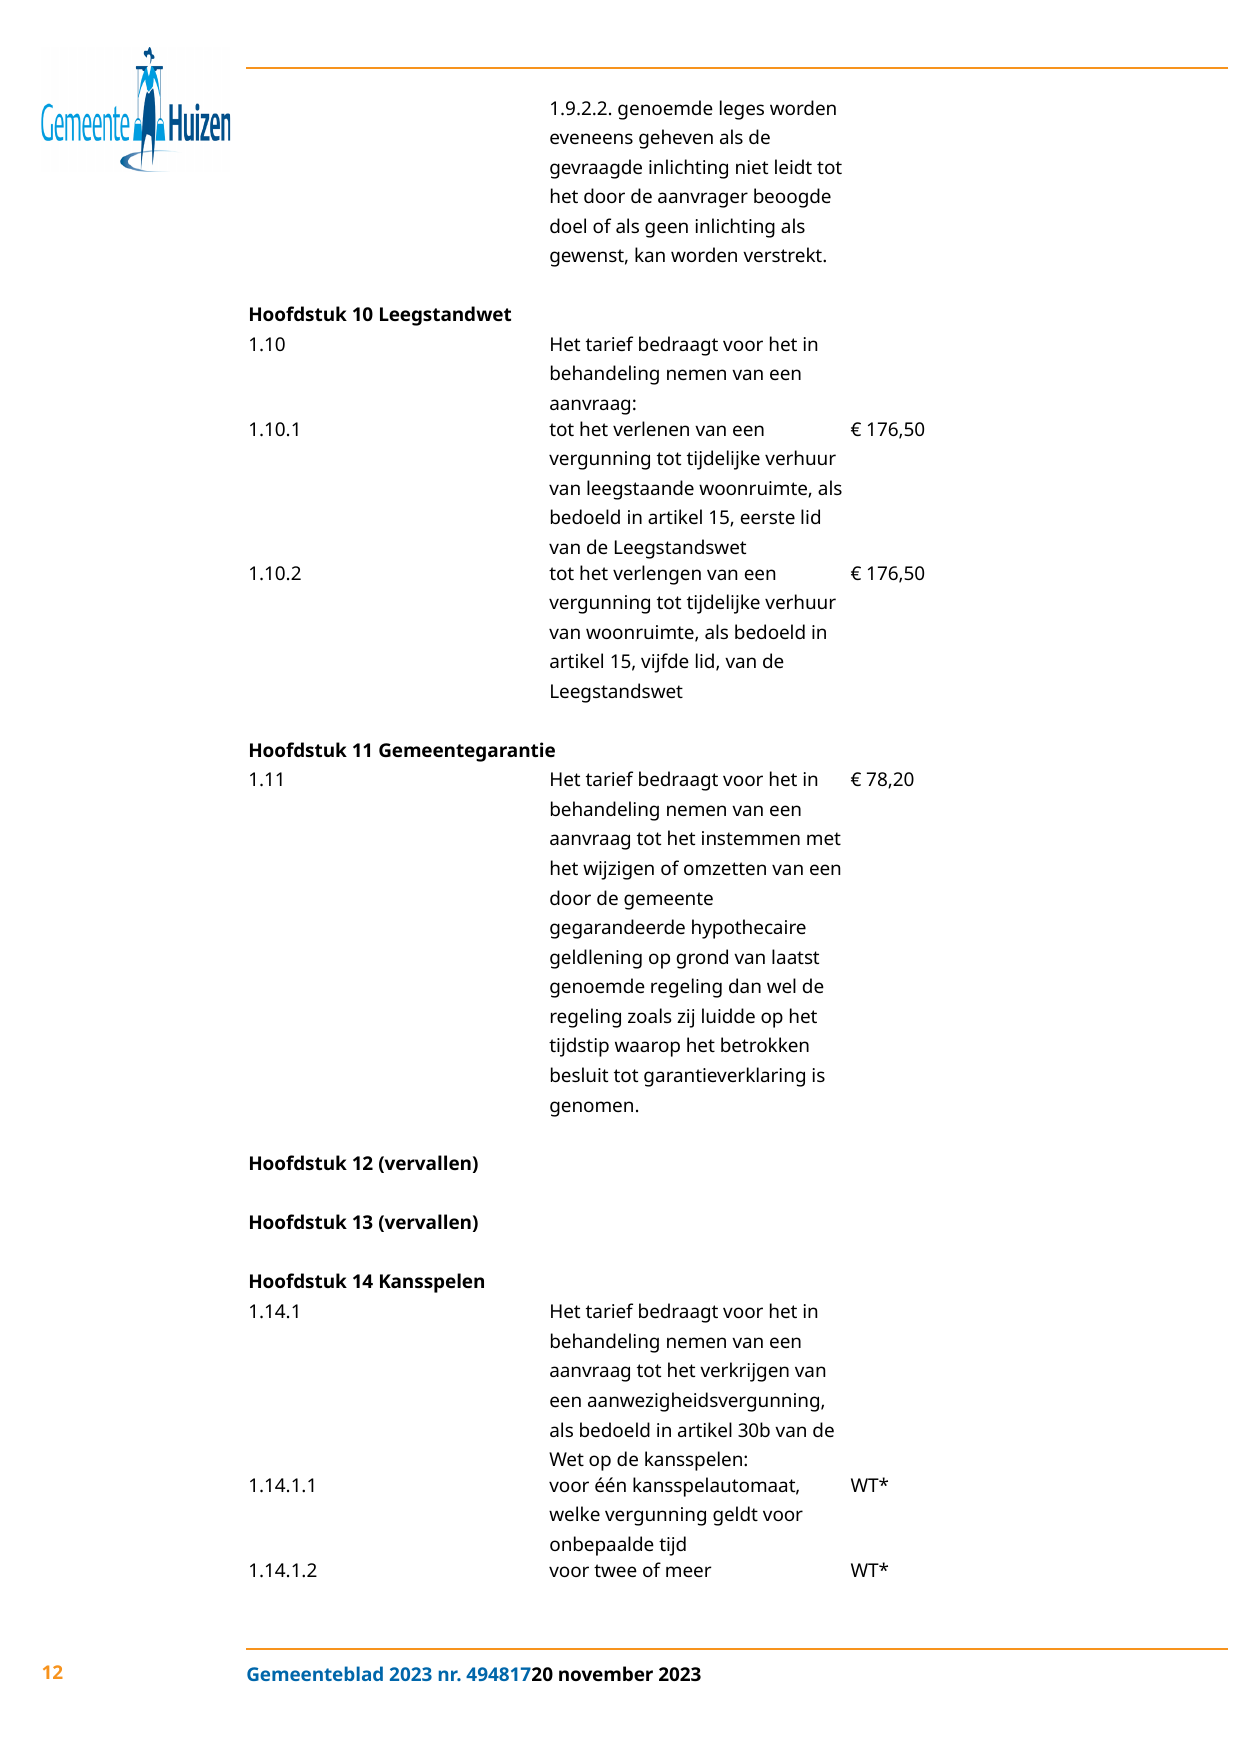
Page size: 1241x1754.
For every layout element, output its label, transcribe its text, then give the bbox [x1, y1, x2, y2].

text Hoofdstuk 12 (vervallen) [248, 1150, 1152, 1176]
table_header 1.11 [248, 766, 549, 1118]
table_cell 1.14.1.1 [248, 1472, 549, 1557]
table_header Het tarief bedraagt voor het in behandeling nemen van een aanvraag: [549, 331, 850, 416]
table_header [850, 331, 1152, 416]
table_cell [850, 95, 1152, 268]
table_cell € 176,50 [850, 416, 1152, 560]
picture [41, 47, 231, 172]
table_cell 1.14.1.2 [248, 1557, 549, 1583]
table_cell tot het verlengen van een vergunning tot tijdelijke verhuur van woonruimte, als bedoeld in artikel 15, vijfde lid, van de Leegstandswet [549, 560, 850, 704]
table_cell 1.10.2 [248, 560, 549, 704]
text Hoofdstuk 14 Kansspelen [248, 1269, 1152, 1294]
table_cell tot het verlenen van een vergunning tot tijdelijke verhuur van leegstaande woonruimte, als bedoeld in artikel 15, eerste lid van de Leegstandswet [549, 416, 850, 560]
table_header [850, 1299, 1152, 1472]
table_header € 78,20 [850, 766, 1152, 1118]
table_cell voor één kansspelautomaat, welke vergunning geldt voor onbepaalde tijd [549, 1472, 850, 1557]
text Hoofdstuk 13 (vervallen) [248, 1209, 1152, 1235]
text Hoofdstuk 11 Gemeentegarantie [248, 737, 1152, 762]
text Hoofdstuk 10 Leegstandwet [248, 301, 1152, 327]
table_header Het tarief bedraagt voor het in behandeling nemen van een aanvraag tot het instemmen met het wijzigen of omzetten van een door de gemeente gegarandeerde hypothecaire geldlening op grond van laatst genoemde regeling dan wel de regeling zoals zij luidde op het tijdstip waarop het betrokken besluit tot garantieverklaring is genomen. [549, 766, 850, 1118]
table_cell voor twee of meer [549, 1557, 850, 1583]
table_header 1.10 [248, 331, 549, 416]
table_cell WT* [850, 1557, 1152, 1583]
table_cell [248, 95, 549, 268]
table_header 1.14.1 [248, 1299, 549, 1472]
table_cell € 176,50 [850, 560, 1152, 704]
table_cell 1.9.2.2. genoemde leges worden eveneens geheven als de gevraagde inlichting niet leidt tot het door de aanvrager beoogde doel of als geen inlichting als gewenst, kan worden verstrekt. [549, 95, 850, 268]
table_cell WT* [850, 1472, 1152, 1557]
table_header Het tarief bedraagt voor het in behandeling nemen van een aanvraag tot het verkrijgen van een aanwezigheidsvergunning, als bedoeld in artikel 30b van de Wet op de kansspelen: [549, 1299, 850, 1472]
table_cell 1.10.1 [248, 416, 549, 560]
